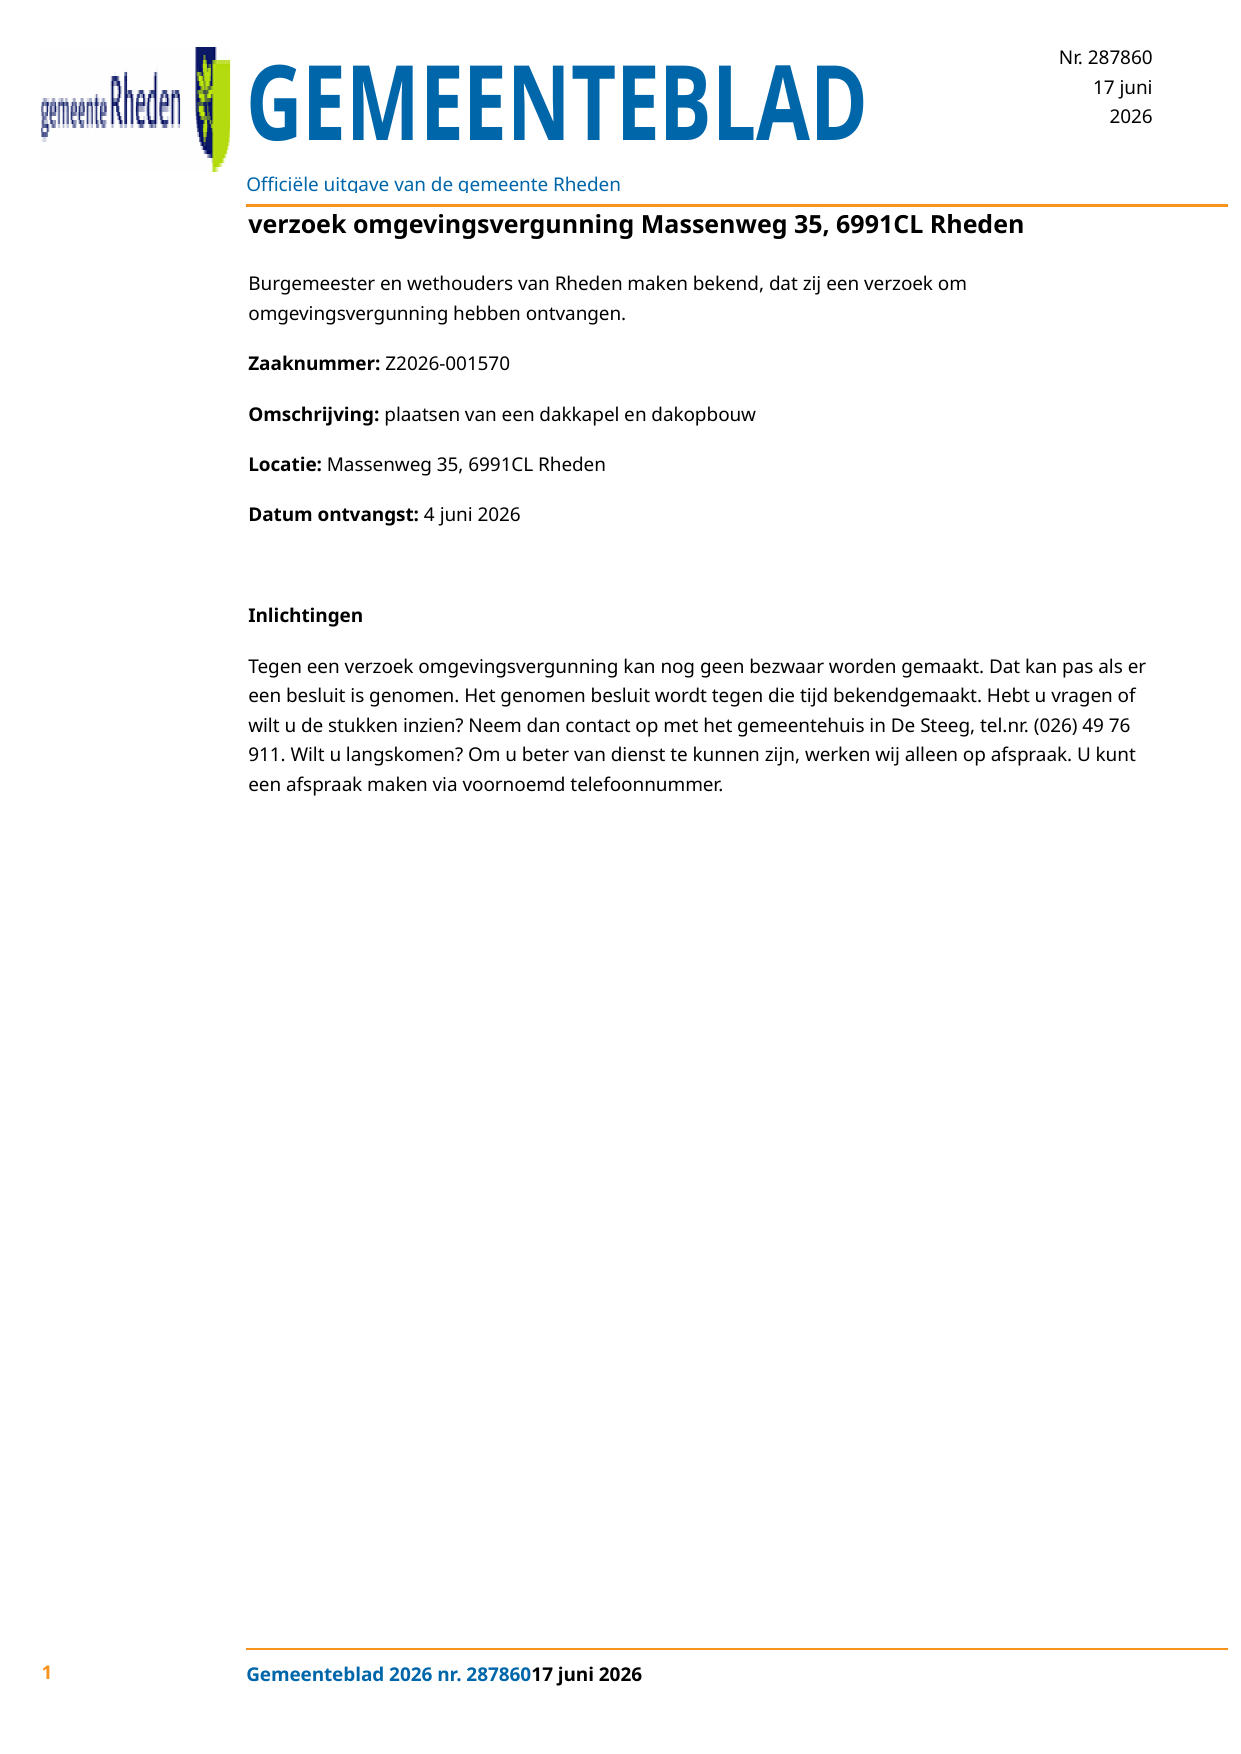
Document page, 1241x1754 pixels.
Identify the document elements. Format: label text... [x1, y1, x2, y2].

text Locatie: Massenweg 35, 6991CL Rheden [248, 451, 1152, 477]
text Omschrijving: plaatsen van een dakkapel en dakopbouw [248, 401, 1152, 426]
text Datum ontvangst: 4 juni 2026 [248, 502, 1152, 527]
picture [41, 47, 231, 172]
text Tegen een verzoek omgevingsvergunning kan nog geen bezwaar worden gemaakt. Dat kan pas als er een besluit is genomen. Het genomen besluit wordt tegen die tijd bekendgemaakt. Hebt u vragen of wilt u de stukken inzien? Neem dan contact op met het gemeentehuis in De Steeg, tel.nr. (026) 49 76 911. Wilt u langskomen? Om u beter van dienst te kunnen zijn, werken wij alleen op afspraak. U kunt een afspraak maken via voornoemd telefoonnummer. [248, 653, 1152, 797]
text Burgemeester en wethouders van Rheden maken bekend, dat zij een verzoek om omgevingsvergunning hebben ontvangen. [248, 270, 1152, 326]
text Inlichtingen [248, 602, 1152, 628]
text Zaaknummer: Z2026-001570 [248, 350, 1152, 376]
text verzoek omgevingsvergunning Massenweg 35, 6991CL Rheden [248, 207, 1152, 241]
